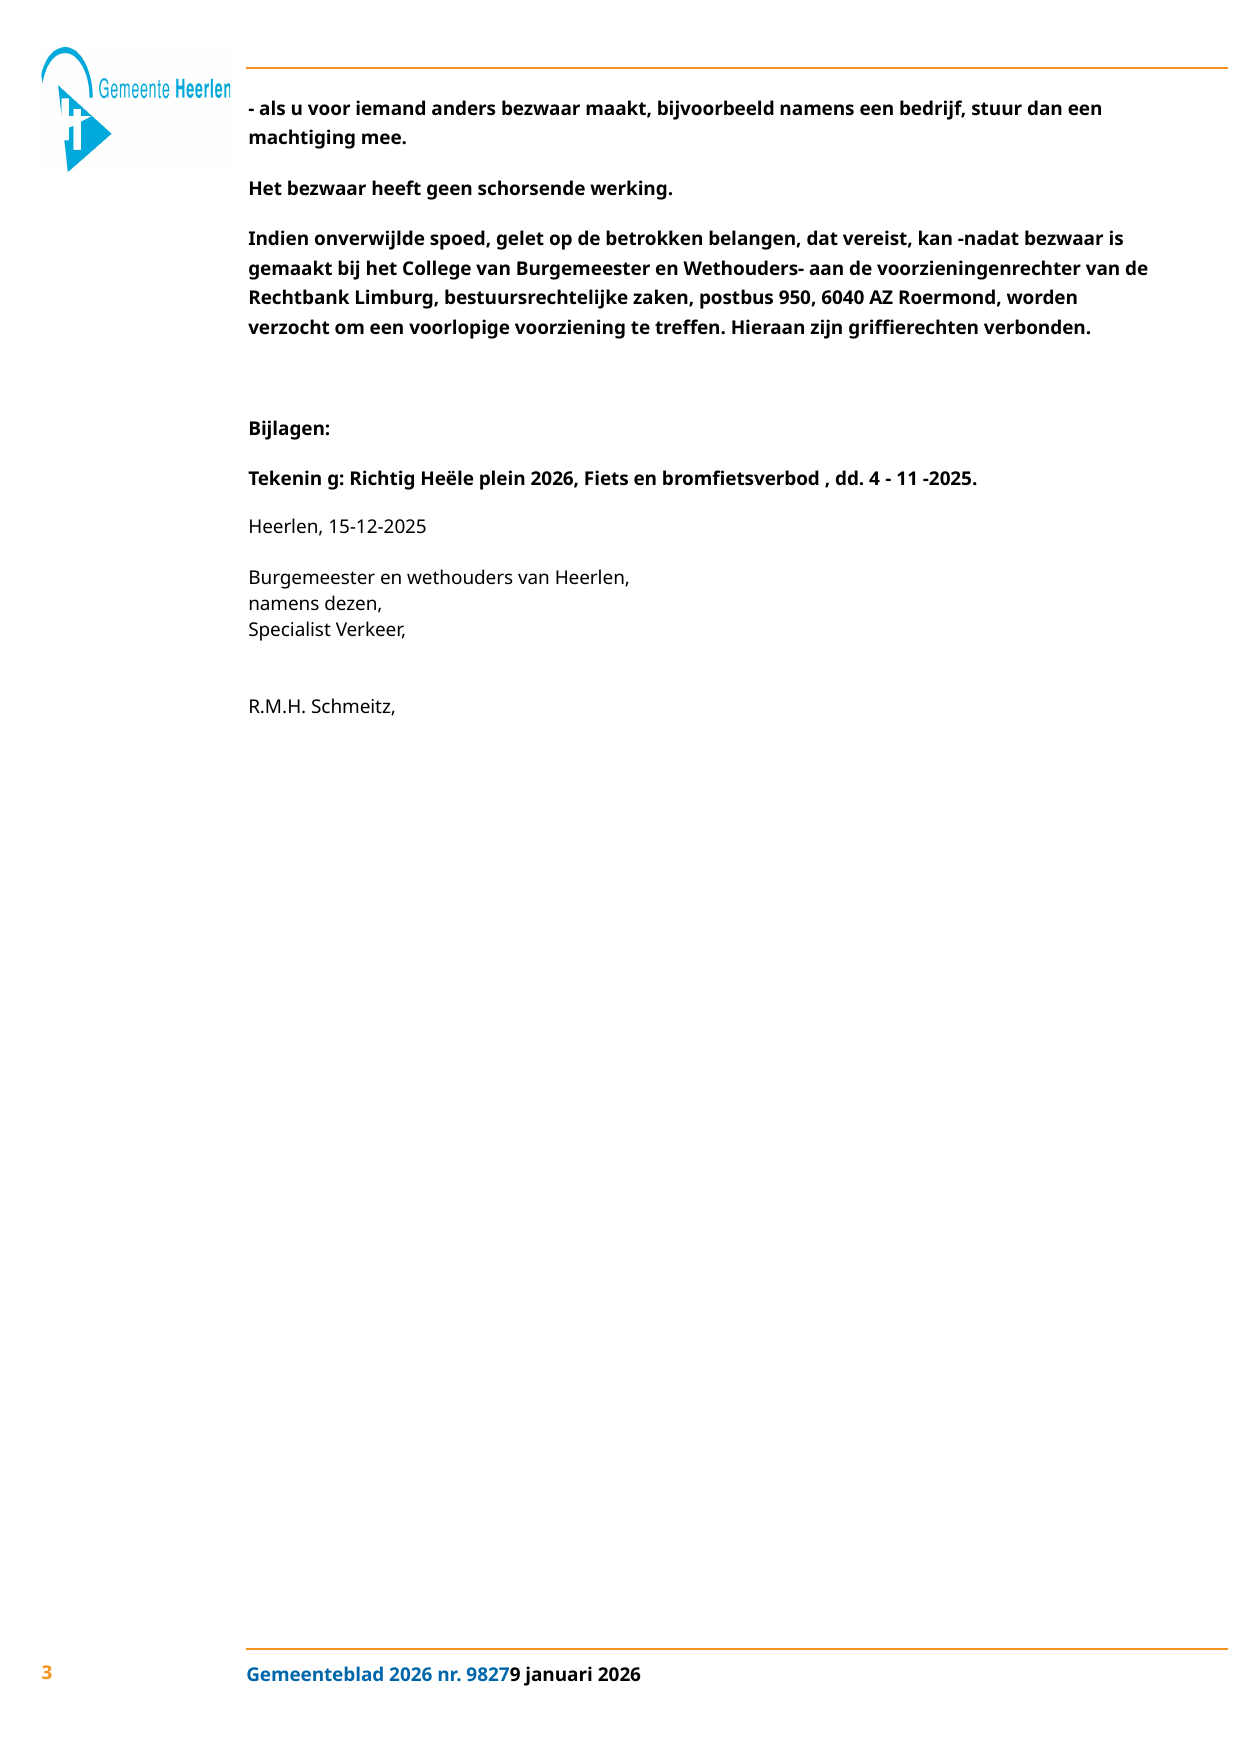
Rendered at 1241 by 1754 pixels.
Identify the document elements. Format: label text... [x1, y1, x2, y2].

text Heerlen, 15-12-2025 [248, 513, 1152, 539]
text Burgemeester en wethouders van Heerlen, [248, 564, 1152, 590]
text Het bezwaar heeft geen schorsende werking. [248, 175, 1152, 201]
picture [41, 47, 231, 172]
text Indien onverwijlde spoed, gelet op de betrokken belangen, dat vereist, kan -nadat bezwaar is gemaakt bij het College van Burgemeester en Wethouders- aan de voorzieningenrechter van de Rechtbank Limburg, bestuursrechtelijke zaken, postbus 950, 6040 AZ Roermond, worden verzocht om een voorlopige voorziening te treffen. Hieraan zijn griffierechten verbonden. [248, 225, 1152, 340]
text Specialist Verkeer, [248, 616, 1152, 642]
picture [41, 47, 59, 70]
text R.M.H. Schmeitz, [248, 693, 1152, 719]
text - als u voor iemand anders bezwaar maakt, bijvoorbeeld namens een bedrijf, stuur dan een machtiging mee. [248, 95, 1152, 150]
text Bijlagen: [248, 415, 1152, 441]
text namens dezen, [248, 590, 1152, 616]
text Tekenin g: Richtig Heële plein 2026, Fiets en bromfietsverbod , dd. 4 - 11 -2025. [248, 465, 1152, 491]
